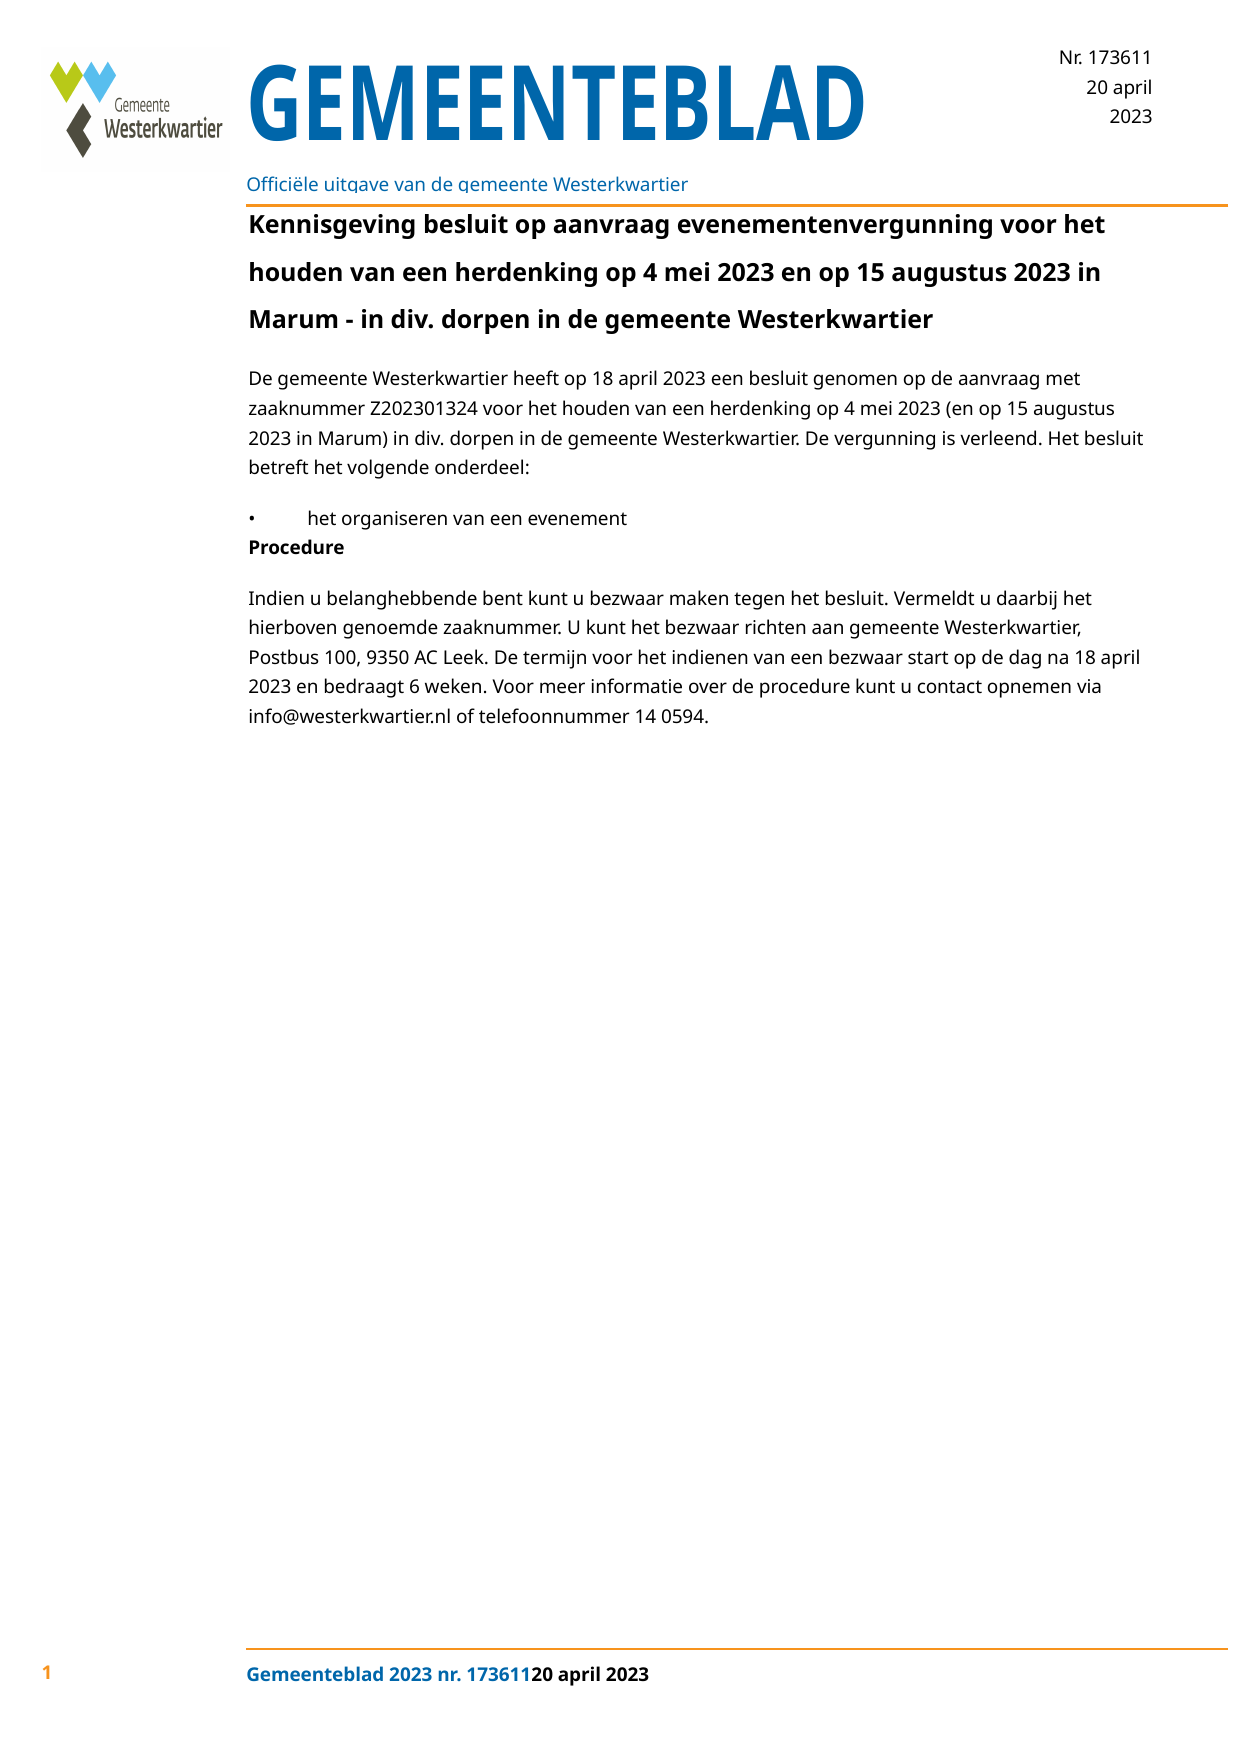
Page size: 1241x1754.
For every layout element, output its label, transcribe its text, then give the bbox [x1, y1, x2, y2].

text Indien u belanghebbende bent kunt u bezwaar maken tegen het besluit. Vermeldt u daarbij het hierboven genoemde zaaknummer. U kunt het bezwaar richten aan gemeente Westerkwartier, Postbus 100, 9350 AC Leek. De termijn voor het indienen van een bezwaar start op de dag na 18 april 2023 en bedraagt 6 weken. Voor meer informatie over de procedure kunt u contact opnemen via info@westerkwartier.nl of telefoonnummer 14 0594. [248, 585, 1152, 729]
list het organiseren van een evenement [248, 505, 1152, 530]
text Procedure [248, 534, 1152, 560]
text Kennisgeving besluit op aanvraag evenementenvergunning voor het houden van een herdenking op 4 mei 2023 en op 15 augustus 2023 in Marum - in div. dorpen in de gemeente Westerkwartier [248, 207, 1152, 336]
text De gemeente Westerkwartier heeft op 18 april 2023 een besluit genomen op de aanvraag met zaaknummer Z202301324 voor het houden van een herdenking op 4 mei 2023 (en op 15 augustus 2023 in Marum) in div. dorpen in de gemeente Westerkwartier. De vergunning is verleend. Het besluit betreft het volgende onderdeel: [248, 366, 1152, 480]
picture [41, 47, 231, 172]
